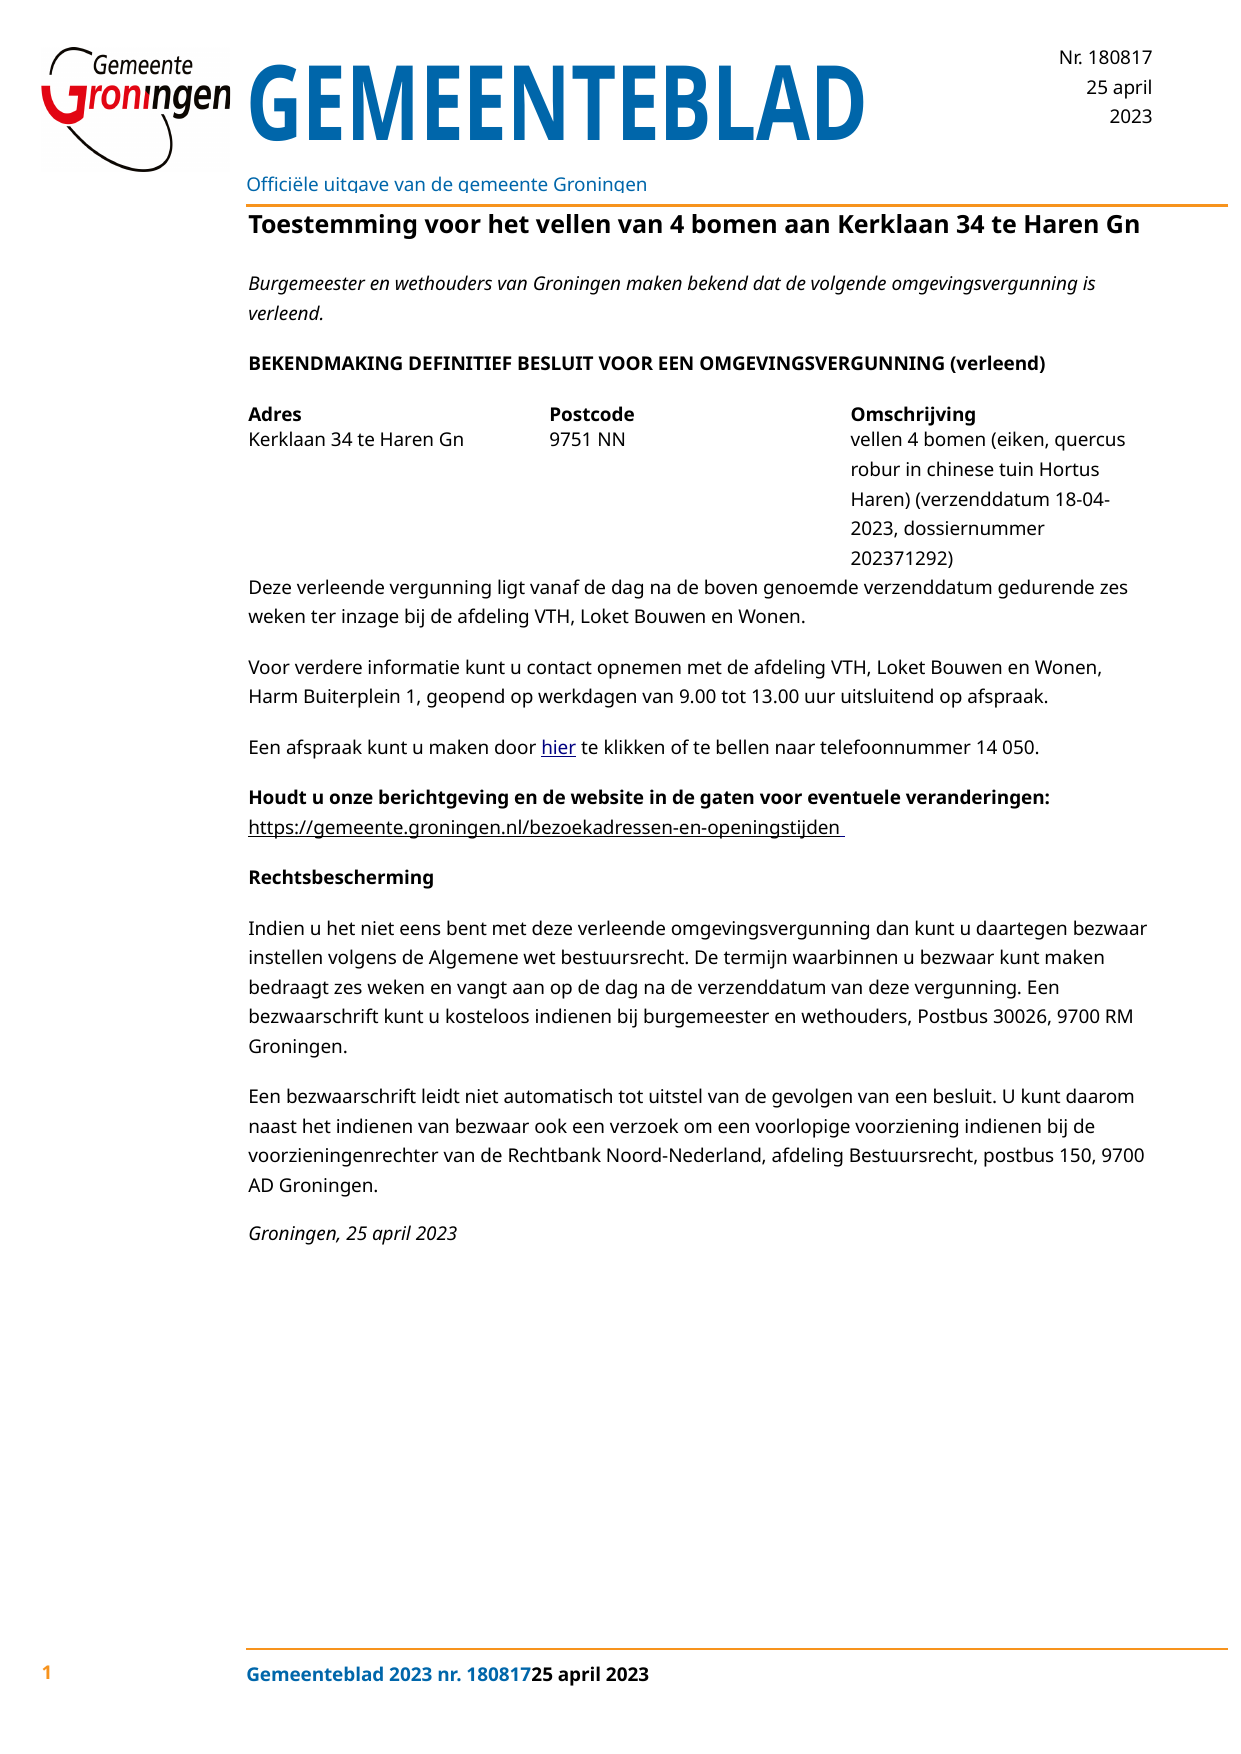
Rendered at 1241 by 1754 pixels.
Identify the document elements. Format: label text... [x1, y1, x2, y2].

table_cell 9751 NN [549, 427, 850, 571]
text Rechtsbescherming [248, 864, 1152, 890]
text Een afspraak kunt u maken door hier te klikken of te bellen naar telefoonnummer 14 050. [248, 734, 1152, 759]
text Indien u het niet eens bent met deze verleende omgevingsvergunning dan kunt u daartegen bezwaar instellen volgens de Algemene wet bestuursrecht. De termijn waarbinnen u bezwaar kunt maken bedraagt zes weken en vangt aan op de dag na de verzenddatum van deze vergunning. Een bezwaarschrift kunt u kosteloos indienen bij burgemeester en wethouders, Postbus 30026, 9700 RM Groningen. [248, 915, 1152, 1059]
text Houdt u onze berichtgeving en de website in de gaten voor eventuele veranderingen: https://gemeente.groningen.nl/bezoekadressen-en-openingstijden [248, 784, 1152, 839]
table_cell vellen 4 bomen (eiken, quercus robur in chinese tuin Hortus Haren) (verzenddatum 18-04-2023, dossiernummer 202371292) [850, 427, 1152, 571]
picture [41, 47, 231, 172]
text BEKENDMAKING DEFINITIEF BESLUIT VOOR EEN OMGEVINGSVERGUNNING (verleend) [248, 350, 1152, 376]
text Burgemeester en wethouders van Groningen maken bekend dat de volgende omgevingsvergunning is verleend. [248, 270, 1152, 326]
table_cell Kerklaan 34 te Haren Gn [248, 427, 549, 571]
text Toestemming voor het vellen van 4 bomen aan Kerklaan 34 te Haren Gn [248, 207, 1152, 241]
table_header Omschrijving [850, 401, 1152, 427]
text Voor verdere informatie kunt u contact opnemen met de afdeling VTH, Loket Bouwen en Wonen, Harm Buiterplein 1, geopend op werkdagen van 9.00 tot 13.00 uur uitsluitend op afspraak. [248, 654, 1152, 709]
table_header Adres [248, 401, 549, 427]
text Deze verleende vergunning ligt vanaf de dag na de boven genoemde verzenddatum gedurende zes weken ter inzage bij de afdeling VTH, Loket Bouwen en Wonen. [248, 574, 1152, 629]
table_header Postcode [549, 401, 850, 427]
text Een bezwaarschrift leidt niet automatisch tot uitstel van de gevolgen van een besluit. U kunt daarom naast het indienen van bezwaar ook een verzoek om een voorlopige voorziening indienen bij de voorzieningenrechter van de Rechtbank Noord-Nederland, afdeling Bestuursrecht, postbus 150, 9700 AD Groningen. [248, 1083, 1152, 1198]
text Groningen, 25 april 2023 [248, 1220, 1152, 1246]
